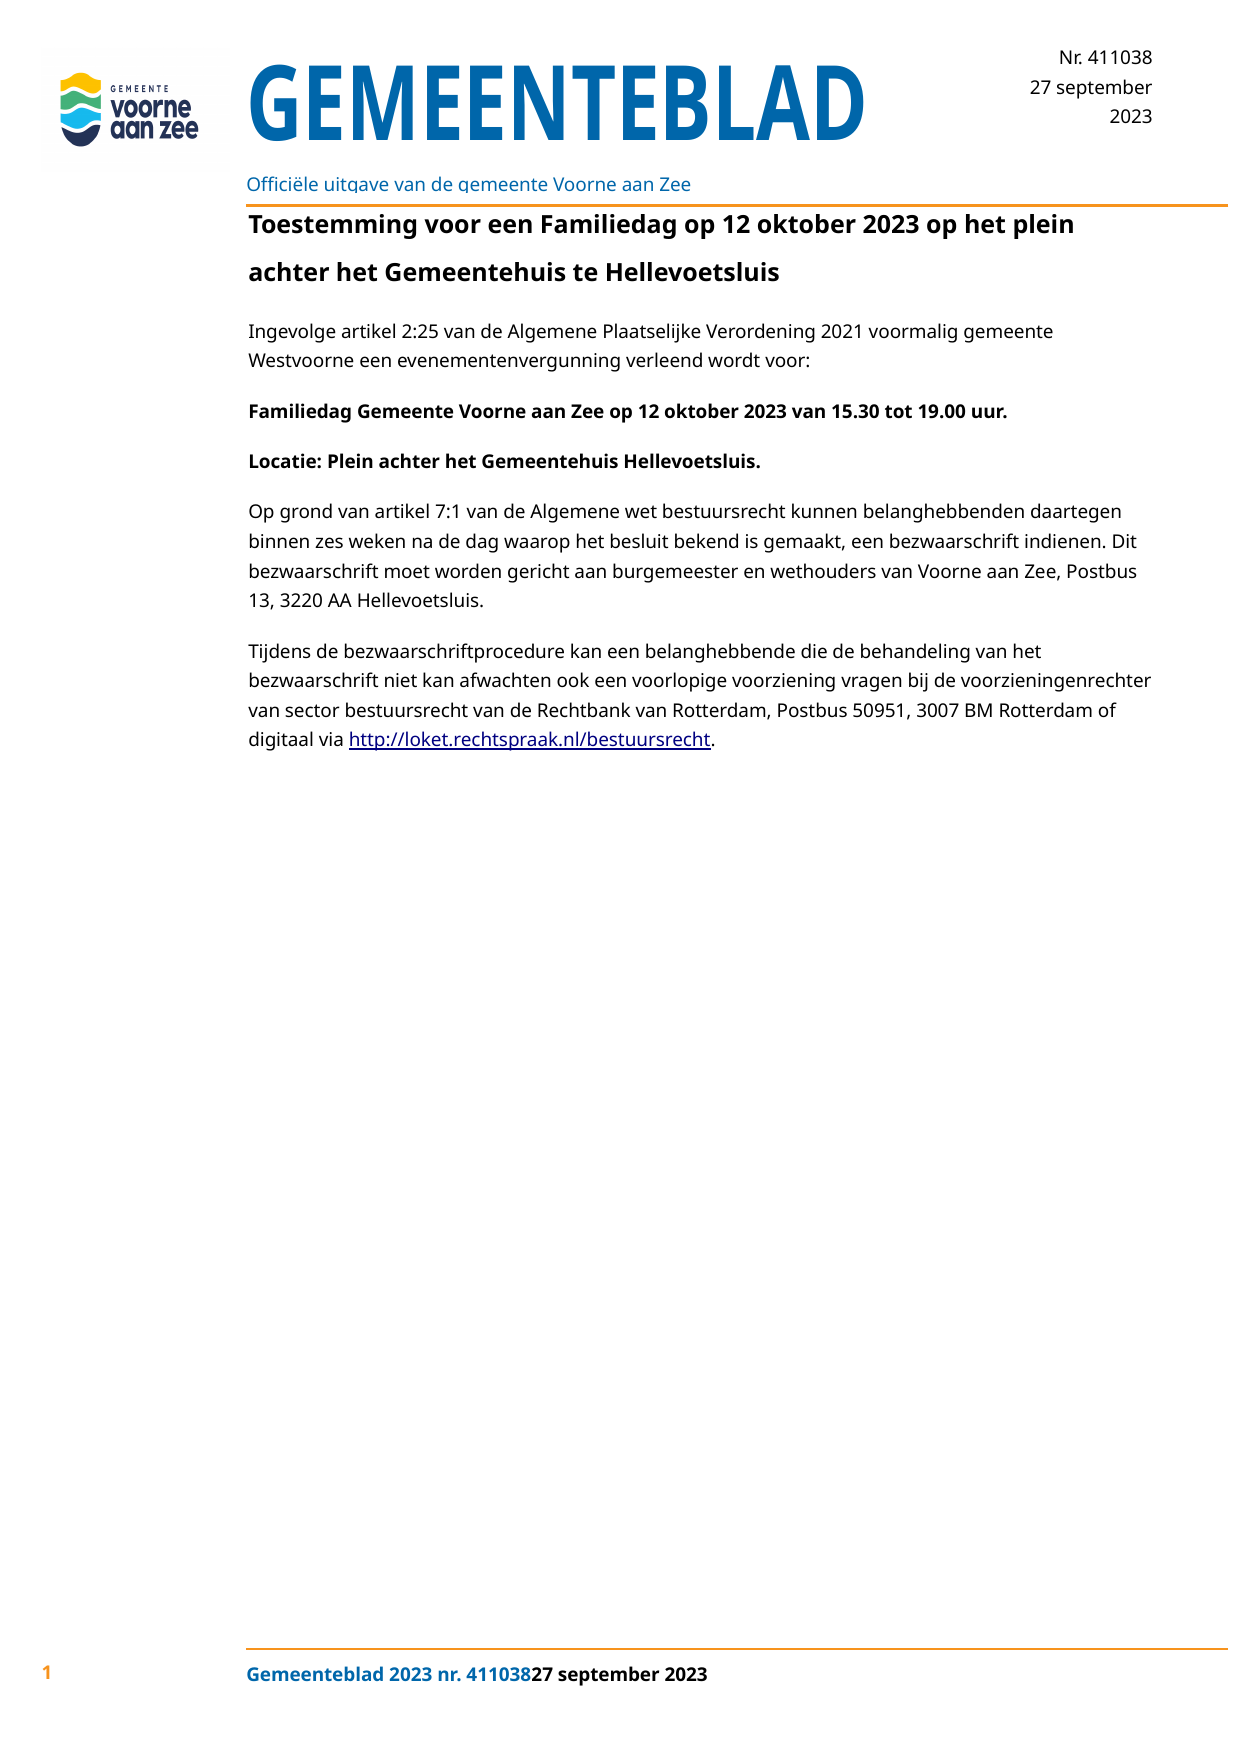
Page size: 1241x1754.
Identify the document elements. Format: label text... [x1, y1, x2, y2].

text Tijdens de bezwaarschriftprocedure kan een belanghebbende die de behandeling van het bezwaarschrift niet kan afwachten ook een voorlopige voorziening vragen bij de voorzieningenrechter van sector bestuursrecht van de Rechtbank van Rotterdam, Postbus 50951, 3007 BM Rotterdam of digitaal via http://loket.rechtspraak.nl/bestuursrecht. [248, 638, 1152, 752]
picture [41, 47, 231, 172]
text Op grond van artikel 7:1 van de Algemene wet bestuursrecht kunnen belanghebbenden daartegen binnen zes weken na de dag waarop het besluit bekend is gemaakt, een bezwaarschrift indienen. Dit bezwaarschrift moet worden gericht aan burgemeester en wethouders van Voorne aan Zee, Postbus 13, 3220 AA Hellevoetsluis. [248, 499, 1152, 613]
text Familiedag Gemeente Voorne aan Zee op 12 oktober 2023 van 15.30 tot 19.00 uur. [248, 398, 1152, 424]
text Toestemming voor een Familiedag op 12 oktober 2023 op het plein achter het Gemeentehuis te Hellevoetsluis [248, 207, 1152, 288]
text Locatie: Plein achter het Gemeentehuis Hellevoetsluis. [248, 448, 1152, 474]
text Ingevolge artikel 2:25 van de Algemene Plaatselijke Verordening 2021 voormalig gemeente Westvoorne een evenementenvergunning verleend wordt voor: [248, 318, 1152, 373]
